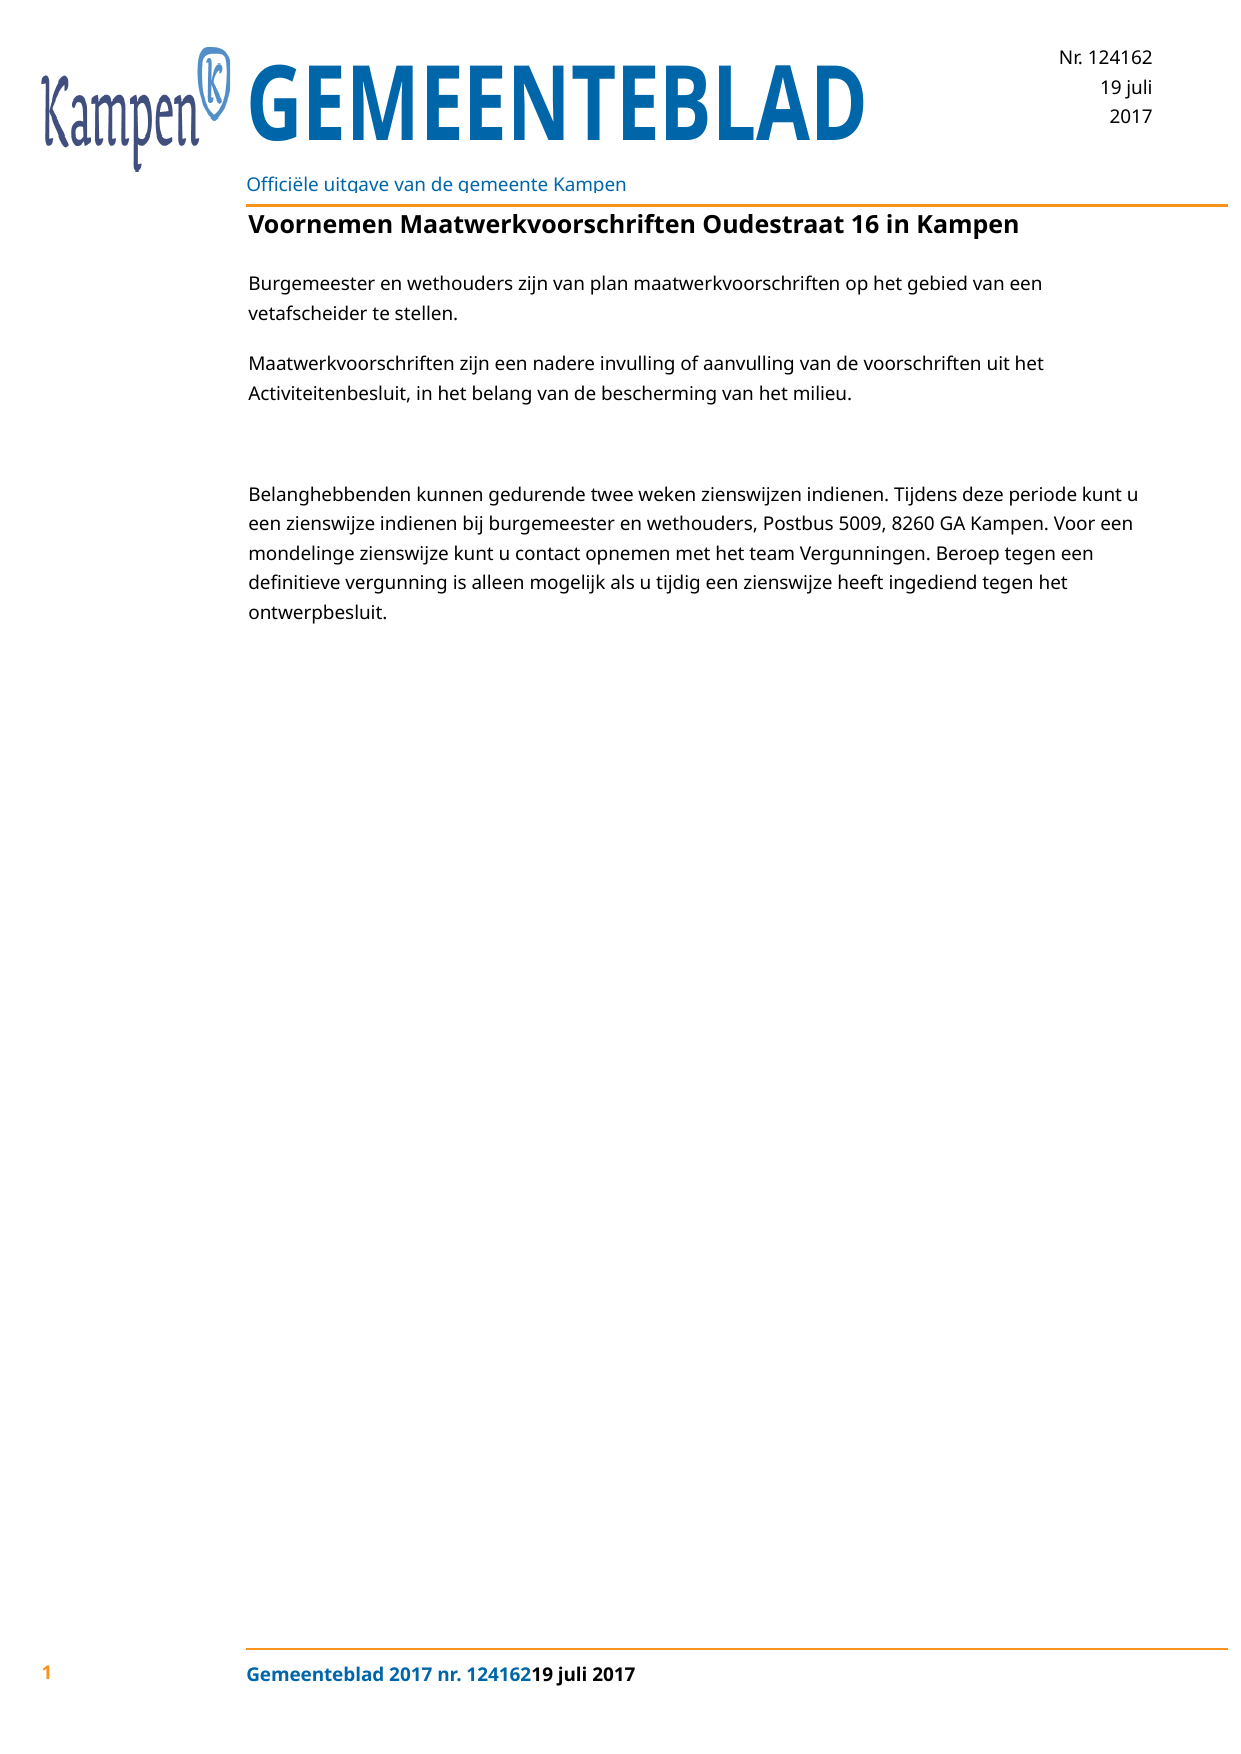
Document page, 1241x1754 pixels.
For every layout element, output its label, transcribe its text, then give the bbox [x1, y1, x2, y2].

text Burgemeester en wethouders zijn van plan maatwerkvoorschriften op het gebied van een vetafscheider te stellen. [248, 270, 1152, 326]
picture [41, 47, 231, 172]
text Maatwerkvoorschriften zijn een nadere invulling of aanvulling van de voorschriften uit het Activiteitenbesluit, in het belang van de bescherming van het milieu. [248, 350, 1152, 406]
text Belanghebbenden kunnen gedurende twee weken zienswijzen indienen. Tijdens deze periode kunt u een zienswijze indienen bij burgemeester en wethouders, Postbus 5009, 8260 GA Kampen. Voor een mondelinge zienswijze kunt u contact opnemen met het team Vergunningen. Beroep tegen een definitieve vergunning is alleen mogelijk als u tijdig een zienswijze heeft ingediend tegen het ontwerpbesluit. [248, 481, 1152, 625]
text Voornemen Maatwerkvoorschriften Oudestraat 16 in Kampen [248, 207, 1152, 241]
